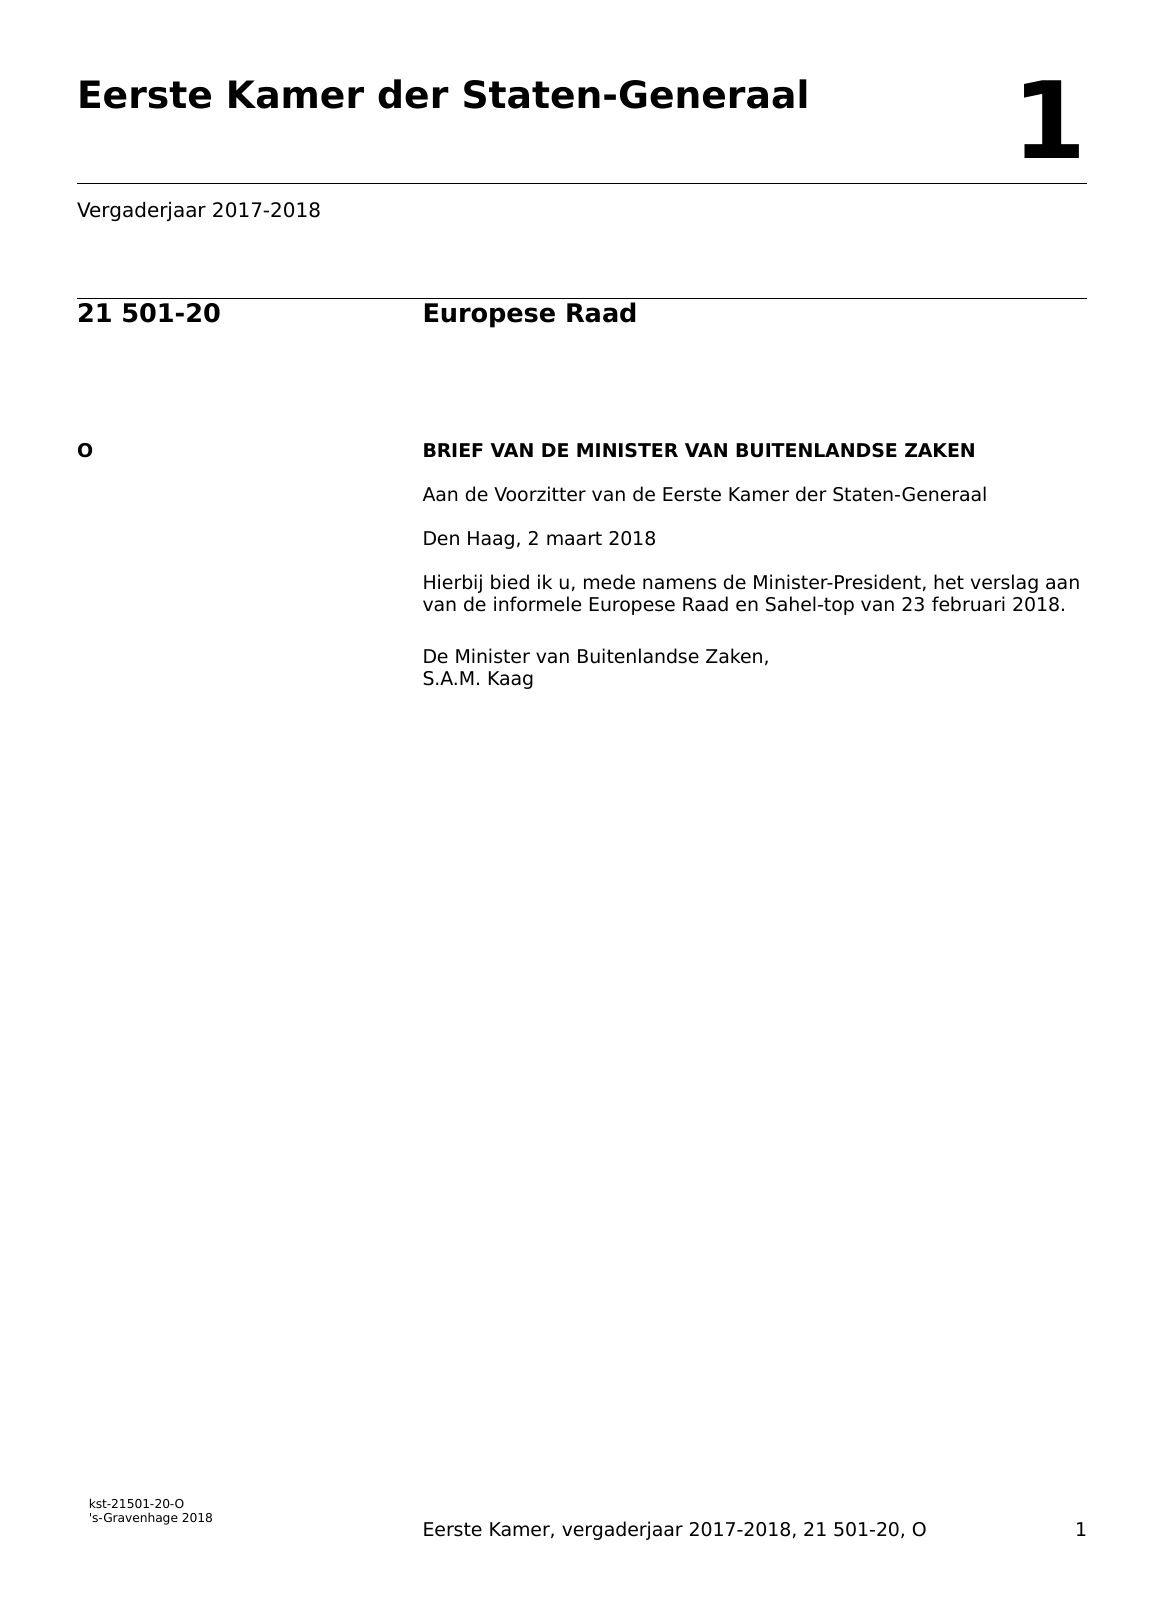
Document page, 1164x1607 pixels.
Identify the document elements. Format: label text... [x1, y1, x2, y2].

text Den Haag, 2 maart 2018 [422, 528, 1087, 550]
text 's-Gravenhage 2018 [88, 1511, 323, 1525]
text Hierbij bied ik u, mede namens de Minister-President, het verslag aan van de informele Europese Raad en Sahel-top van 23 februari 2018. [422, 572, 1087, 616]
table_header Eerste Kamer der Staten-Generaal [77, 59, 886, 183]
table_cell Vergaderjaar 2017-2018 [77, 184, 1087, 298]
text kst-21501-20-O [88, 1497, 323, 1511]
subtitle 21 501-20 Europese Raad [77, 299, 1087, 329]
table_header 1 [886, 59, 1087, 183]
subtitle O BRIEF VAN DE MINISTER VAN BUITENLANDSE ZAKEN [77, 440, 1087, 462]
text Aan de Voorzitter van de Eerste Kamer der Staten-Generaal [422, 484, 1087, 506]
text De Minister van Buitenlandse Zaken, S.A.M. Kaag [422, 646, 1087, 690]
